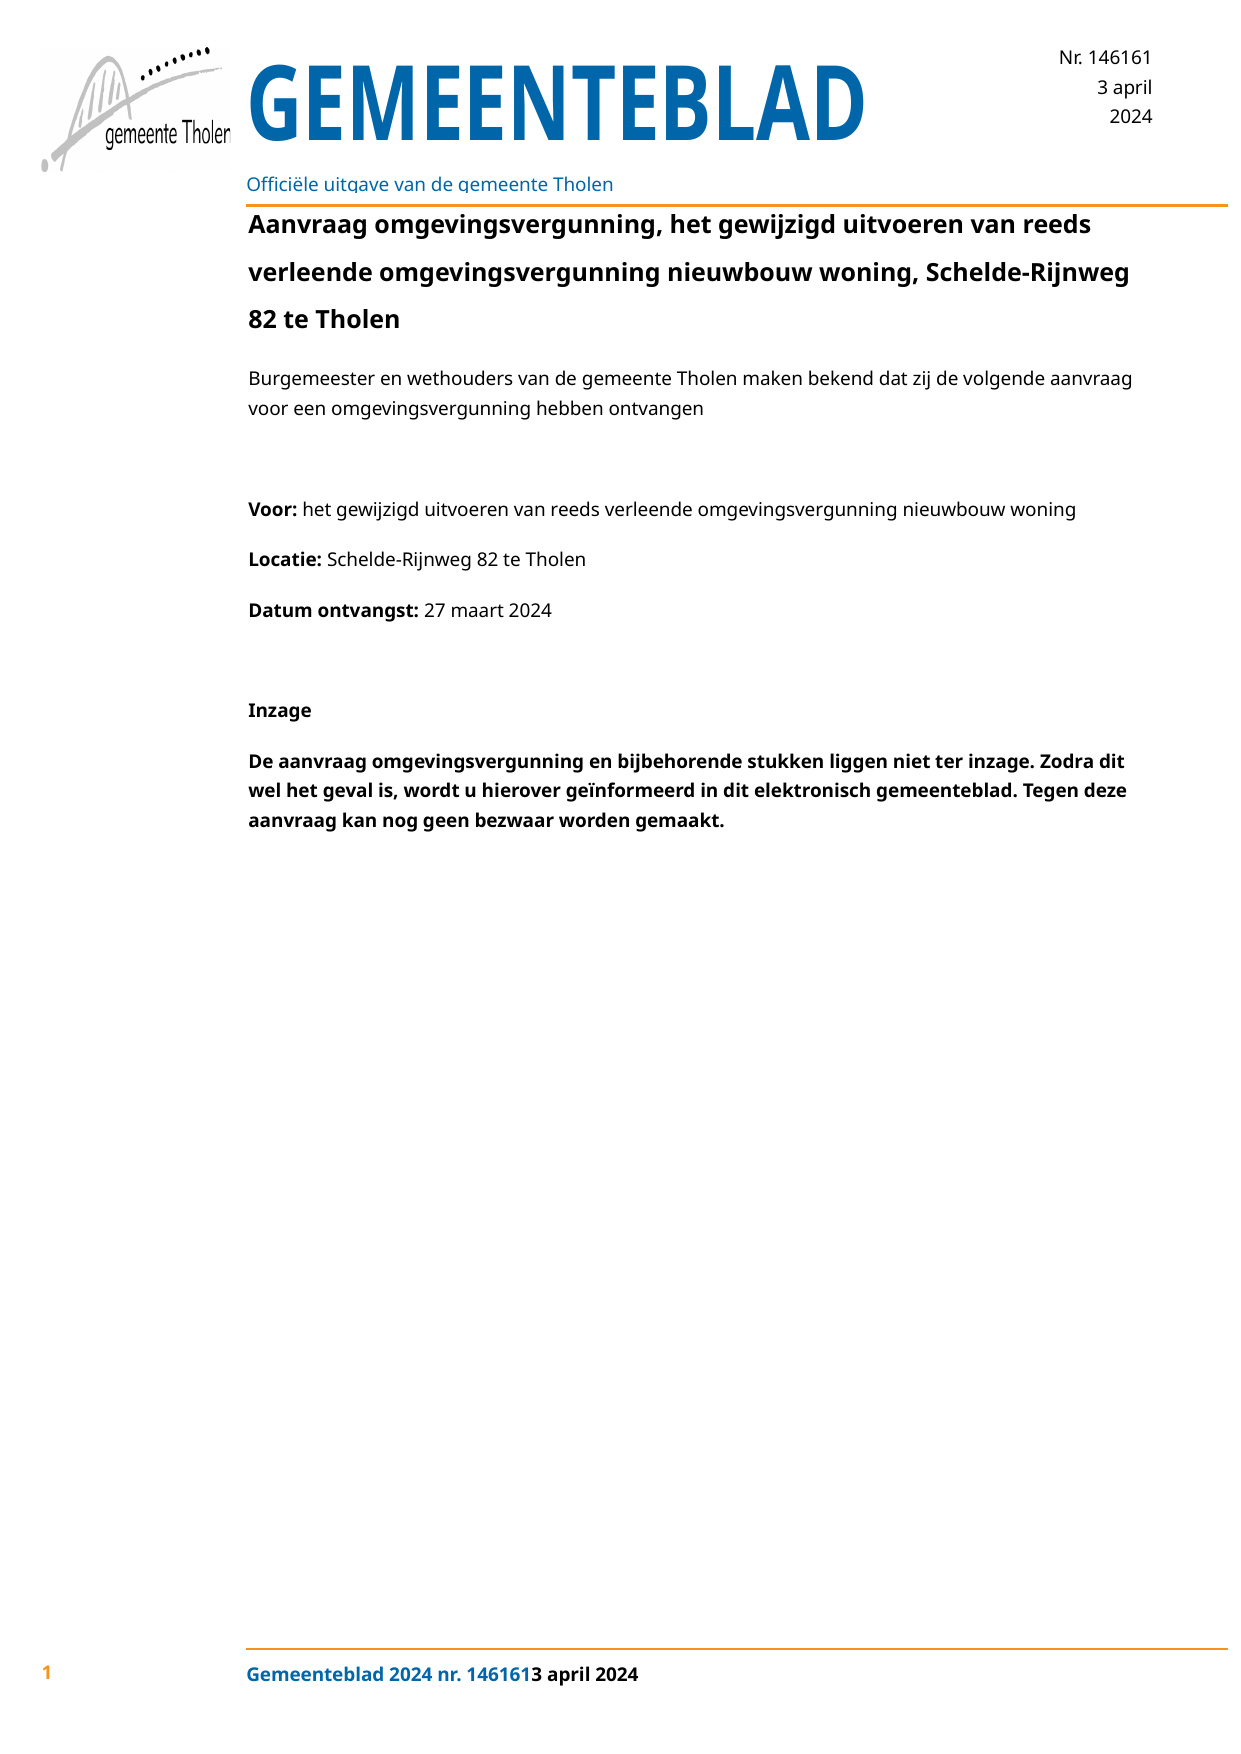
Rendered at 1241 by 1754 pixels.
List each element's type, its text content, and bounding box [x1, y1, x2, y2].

text Voor: het gewijzigd uitvoeren van reeds verleende omgevingsvergunning nieuwbouw woning [248, 496, 1152, 522]
text Locatie: Schelde-Rijnweg 82 te Tholen [248, 546, 1152, 572]
text Datum ontvangst: 27 maart 2024 [248, 597, 1152, 622]
text De aanvraag omgevingsvergunning en bijbehorende stukken liggen niet ter inzage. Zodra dit wel het geval is, wordt u hierover geïnformeerd in dit elektronisch gemeenteblad. Tegen deze aanvraag kan nog geen bezwaar worden gemaakt. [248, 748, 1152, 833]
text Inzage [248, 698, 1152, 723]
text Burgemeester en wethouders van de gemeente Tholen maken bekend dat zij de volgende aanvraag voor een omgevingsvergunning hebben ontvangen [248, 366, 1152, 421]
picture [41, 47, 231, 172]
text Aanvraag omgevingsvergunning, het gewijzigd uitvoeren van reeds verleende omgevingsvergunning nieuwbouw woning, Schelde-Rijnweg 82 te Tholen [248, 207, 1152, 336]
